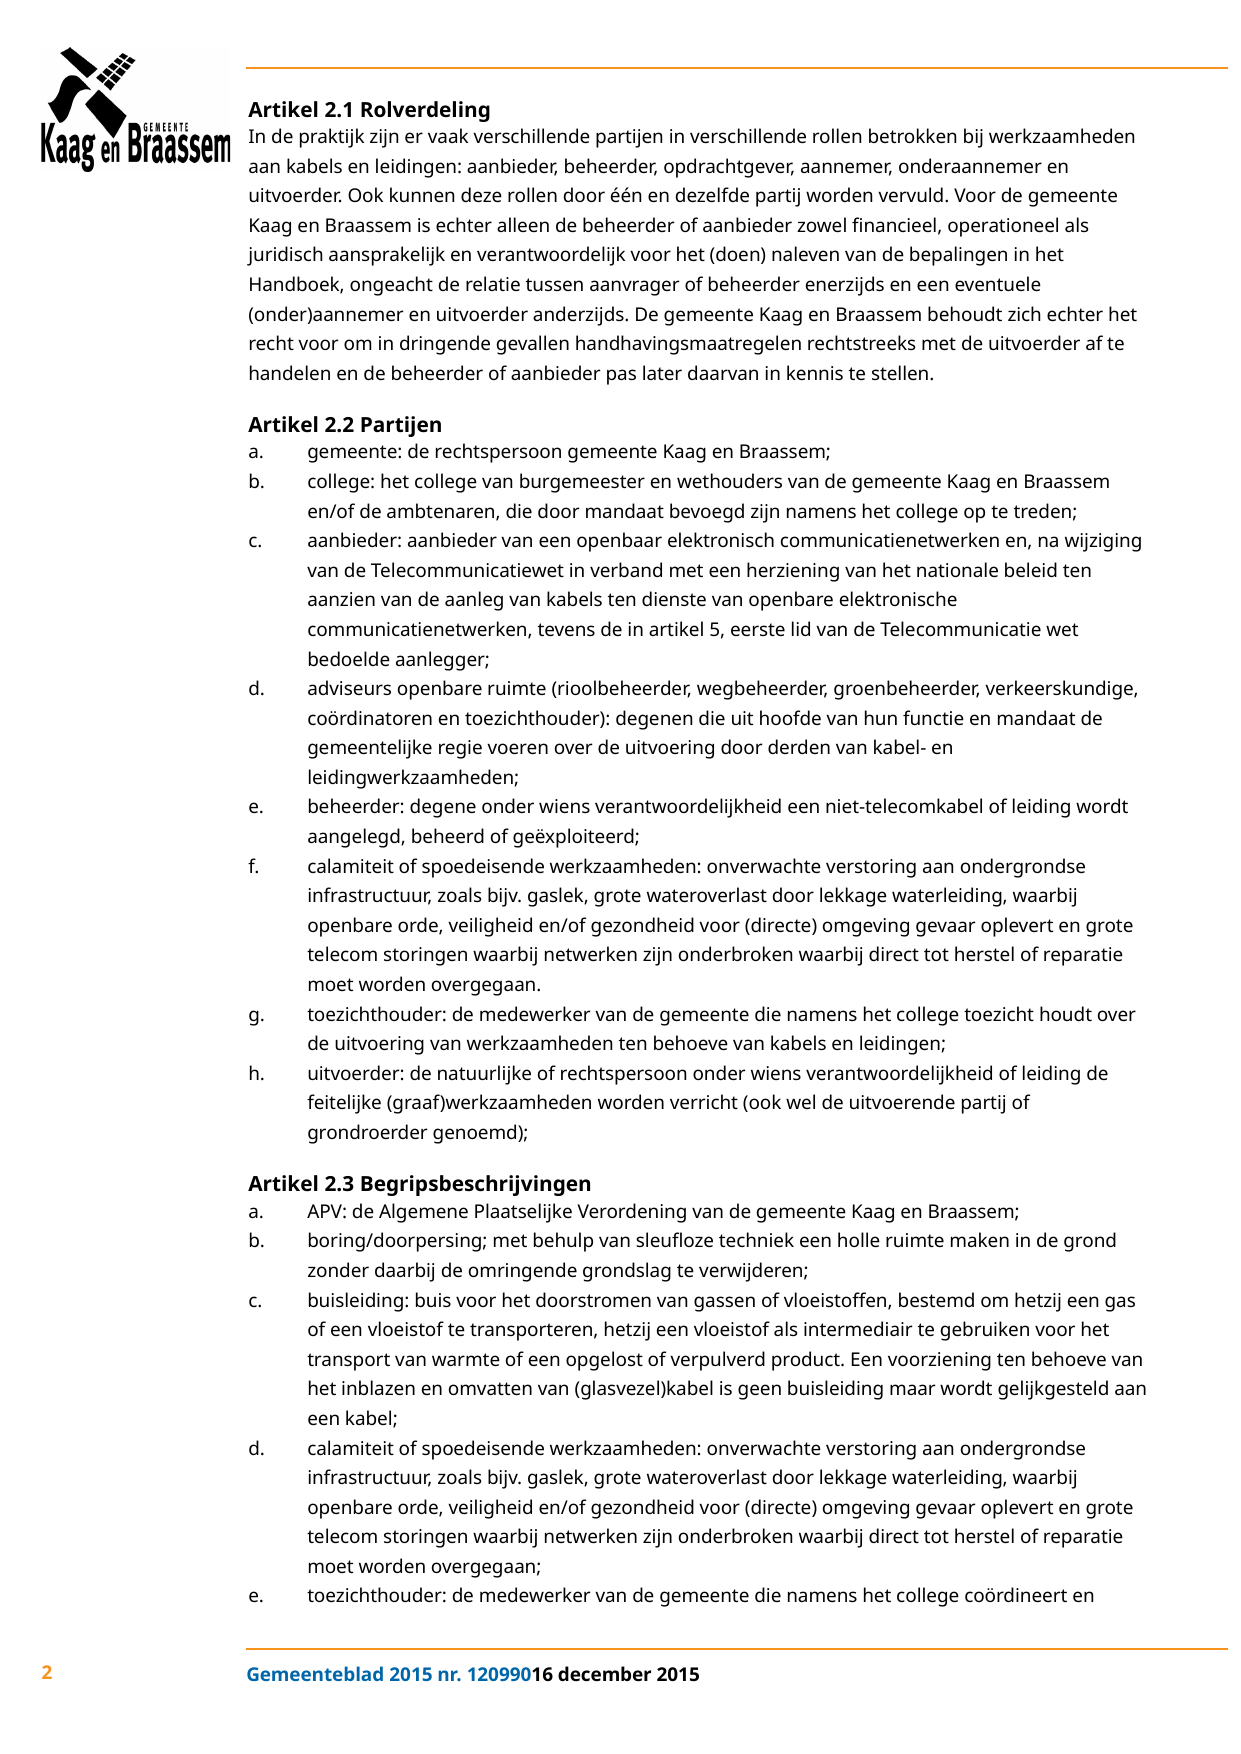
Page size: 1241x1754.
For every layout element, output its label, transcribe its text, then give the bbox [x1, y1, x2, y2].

text Artikel 2.2 Partijen [248, 410, 1152, 439]
list beheerder: degene onder wiens verantwoordelijkheid een niet-telecomkabel of leiding wordt aangelegd, beheerd of geëxploiteerd; [248, 794, 1152, 849]
list college: het college van burgemeester en wethouders van de gemeente Kaag en Braassem en/of de ambtenaren, die door mandaat bevoegd zijn namens het college op te treden; [248, 468, 1152, 524]
list boring/doorpersing; met behulp van sleufloze techniek een holle ruimte maken in de grond zonder daarbij de omringende grondslag te verwijderen; [248, 1228, 1152, 1283]
list toezichthouder: de medewerker van de gemeente die namens het college coördineert en [248, 1583, 1152, 1608]
list aanbieder: aanbieder van een openbaar elektronisch communicatienetwerken en, na wijziging van de Telecommunicatiewet in verband met een herziening van het nationale beleid ten aanzien van de aanleg van kabels ten dienste van openbare elektronische communicatienetwerken, tevens de in artikel 5, eerste lid van de Telecommunicatie wet bedoelde aanlegger; [248, 527, 1152, 672]
list calamiteit of spoedeisende werkzaamheden: onverwachte verstoring aan ondergrondse infrastructuur, zoals bijv. gaslek, grote wateroverlast door lekkage waterleiding, waarbij openbare orde, veiligheid en/of gezondheid voor (directe) omgeving gevaar oplevert en grote telecom storingen waarbij netwerken zijn onderbroken waarbij direct tot herstel of reparatie moet worden overgegaan; [248, 1435, 1152, 1579]
list toezichthouder: de medewerker van de gemeente die namens het college toezicht houdt over de uitvoering van werkzaamheden ten behoeve van kabels en leidingen; [248, 1001, 1152, 1056]
text In de praktijk zijn er vaak verschillende partijen in verschillende rollen betrokken bij werkzaamheden aan kabels en leidingen: aanbieder, beheerder, opdrachtgever, aannemer, onderaannemer en uitvoerder. Ook kunnen deze rollen door één en dezelfde partij worden vervuld. Voor de gemeente Kaag en Braassem is echter alleen de beheerder of aanbieder zowel financieel, operationeel als juridisch aansprakelijk en verantwoordelijk voor het (doen) naleven van de bepalingen in het Handboek, ongeacht de relatie tussen aanvrager of beheerder enerzijds en een eventuele (onder)aannemer en uitvoerder anderzijds. De gemeente Kaag en Braassem behoudt zich echter het recht voor om in dringende gevallen handhavingsmaatregelen rechtstreeks met de uitvoerder af te handelen en de beheerder of aanbieder pas later daarvan in kennis te stellen. [248, 123, 1152, 386]
list APV: de Algemene Plaatselijke Verordening van de gemeente Kaag en Braassem; [248, 1198, 1152, 1224]
list calamiteit of spoedeisende werkzaamheden: onverwachte verstoring aan ondergrondse infrastructuur, zoals bijv. gaslek, grote wateroverlast door lekkage waterleiding, waarbij openbare orde, veiligheid en/of gezondheid voor (directe) omgeving gevaar oplevert en grote telecom storingen waarbij netwerken zijn onderbroken waarbij direct tot herstel of reparatie moet worden overgegaan. [248, 853, 1152, 997]
picture [41, 47, 231, 172]
list buisleiding: buis voor het doorstromen van gassen of vloeistoffen, bestemd om hetzij een gas of een vloeistof te transporteren, hetzij een vloeistof als intermediair te gebruiken voor het transport van warmte of een opgelost of verpulverd product. Een voorziening ten behoeve van het inblazen en omvatten van (glasvezel)kabel is geen buisleiding maar wordt gelijkgesteld aan een kabel; [248, 1287, 1152, 1431]
text Artikel 2.1 Rolverdeling [248, 95, 1152, 123]
list adviseurs openbare ruimte (rioolbeheerder, wegbeheerder, groenbeheerder, verkeerskundige, coördinatoren en toezichthouder): degenen die uit hoofde van hun functie en mandaat de gemeentelijke regie voeren over de uitvoering door derden van kabel- en leidingwerkzaamheden; [248, 675, 1152, 790]
list uitvoerder: de natuurlijke of rechtspersoon onder wiens verantwoordelijkheid of leiding de feitelijke (graaf)werkzaamheden worden verricht (ook wel de uitvoerende partij of grondroerder genoemd); [248, 1060, 1152, 1145]
list gemeente: de rechtspersoon gemeente Kaag en Braassem; [248, 439, 1152, 464]
text Artikel 2.3 Begripsbeschrijvingen [248, 1169, 1152, 1198]
